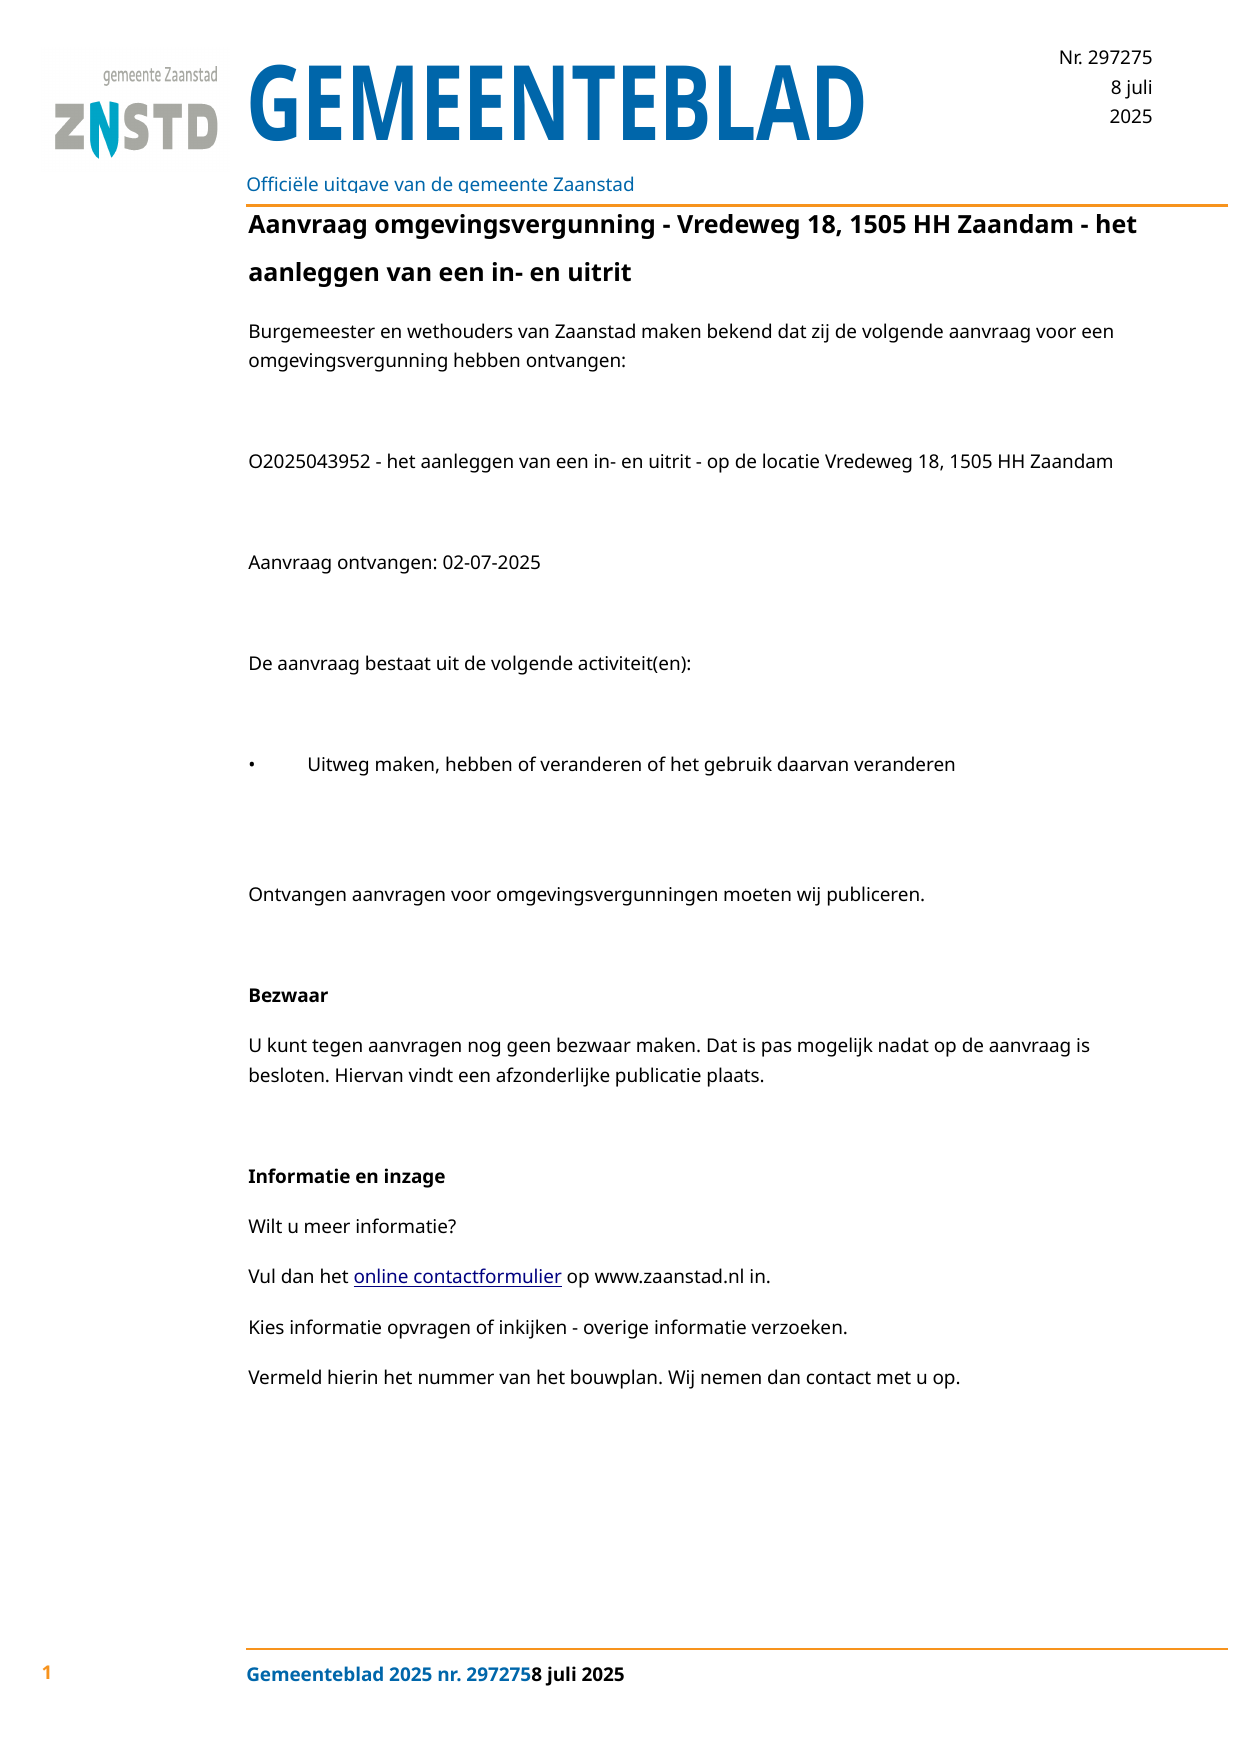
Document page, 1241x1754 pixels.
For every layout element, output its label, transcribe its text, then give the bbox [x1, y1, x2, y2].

text Wilt u meer informatie? [248, 1213, 1152, 1239]
text Vermeld hierin het nummer van het bouwplan. Wij nemen dan contact met u op. [248, 1364, 1152, 1390]
picture [41, 47, 231, 172]
text Burgemeester en wethouders van Zaanstad maken bekend dat zij de volgende aanvraag voor een omgevingsvergunning hebben ontvangen: [248, 318, 1152, 373]
list Uitweg maken, hebben of veranderen of het gebruik daarvan veranderen [248, 751, 1152, 777]
text Kies informatie opvragen of inkijken - overige informatie verzoeken. [248, 1314, 1152, 1340]
text Aanvraag ontvangen: 02-07-2025 [248, 549, 1152, 575]
text Bezwaar [248, 982, 1152, 1008]
text Informatie en inzage [248, 1163, 1152, 1189]
text Ontvangen aanvragen voor omgevingsvergunningen moeten wij publiceren. [248, 881, 1152, 907]
text Vul dan het online contactformulier op www.zaanstad.nl in. [248, 1264, 1152, 1289]
text O2025043952 - het aanleggen van een in- en uitrit - op de locatie Vredeweg 18, 1505 HH Zaandam [248, 448, 1152, 474]
text De aanvraag bestaat uit de volgende activiteit(en): [248, 650, 1152, 676]
text Aanvraag omgevingsvergunning - Vredeweg 18, 1505 HH Zaandam - het aanleggen van een in- en uitrit [248, 207, 1152, 288]
text U kunt tegen aanvragen nog geen bezwaar maken. Dat is pas mogelijk nadat op de aanvraag is besloten. Hiervan vindt een afzonderlijke publicatie plaats. [248, 1032, 1152, 1088]
